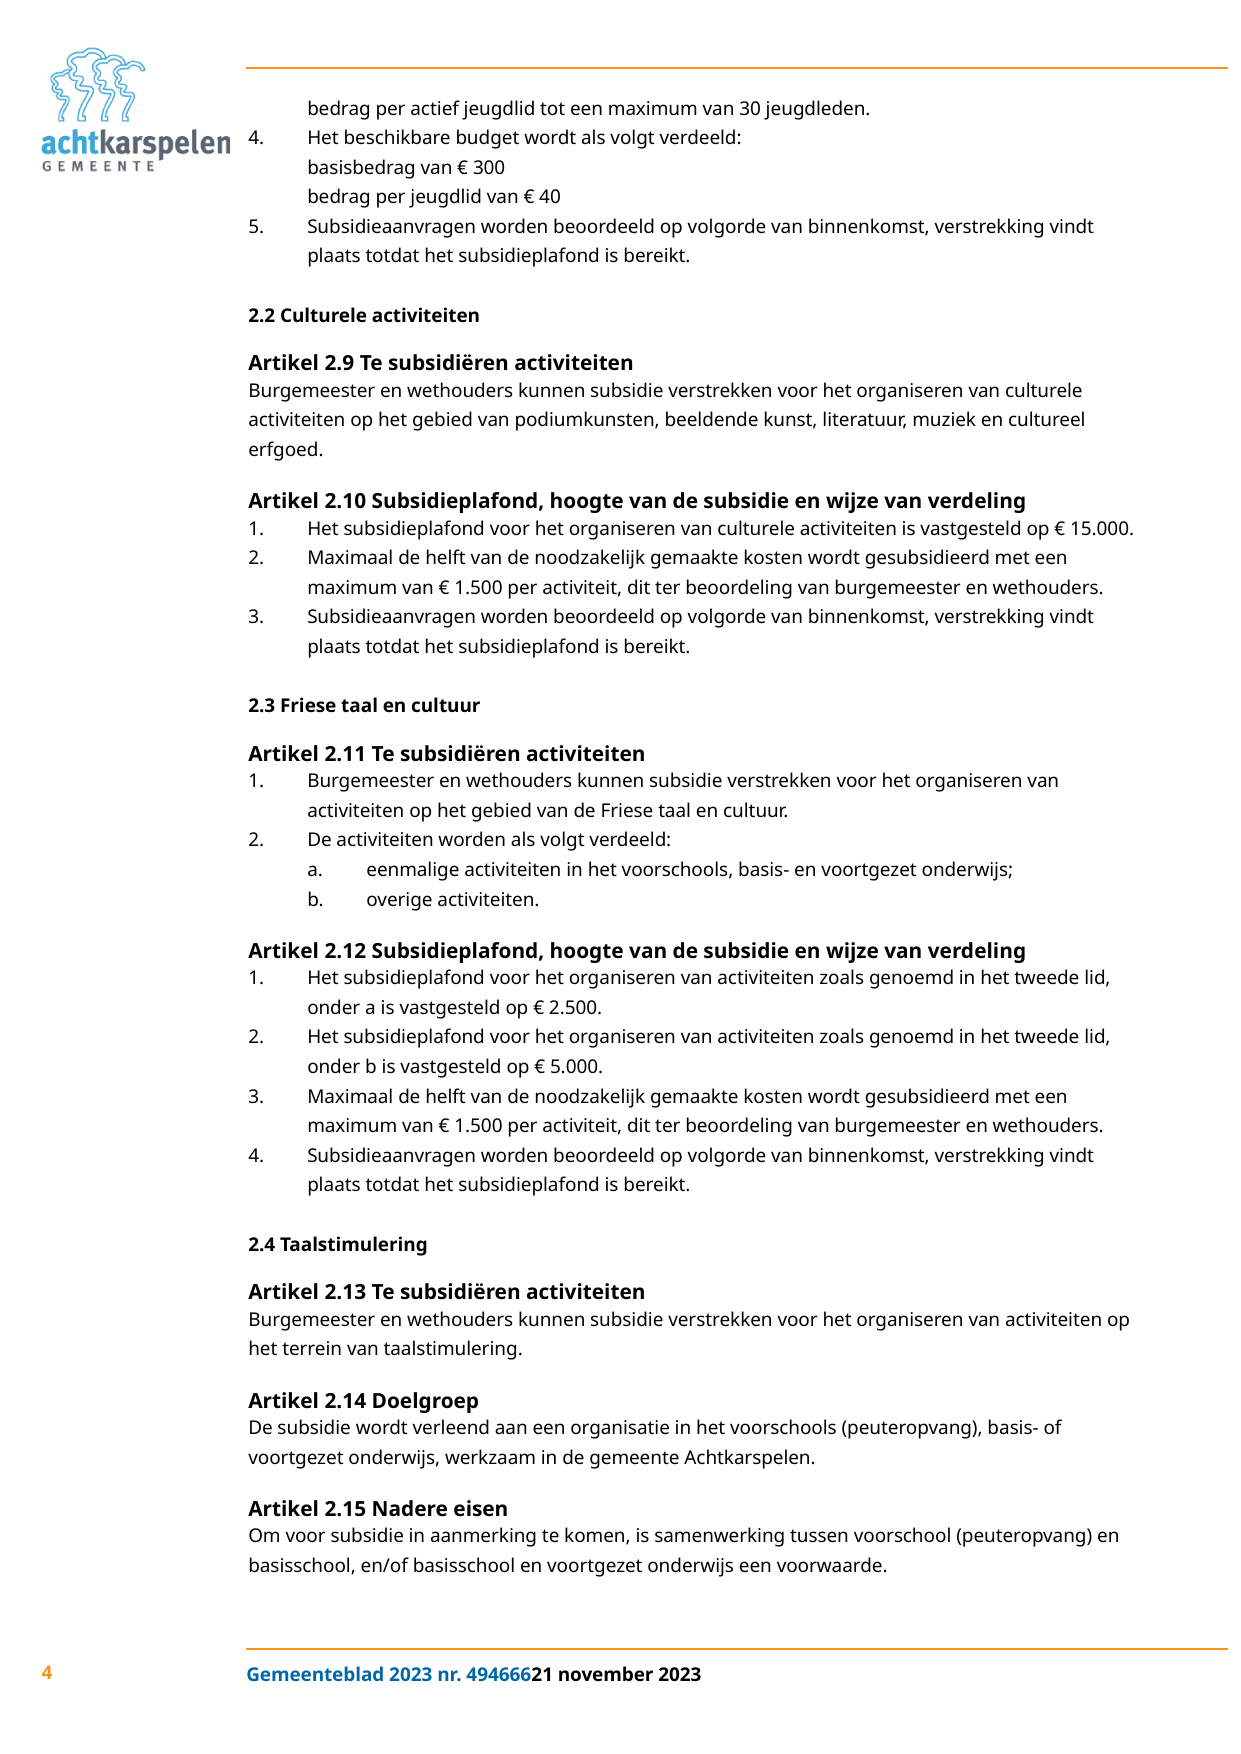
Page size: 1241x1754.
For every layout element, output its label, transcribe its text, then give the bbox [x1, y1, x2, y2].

text Artikel 2.12 Subsidieplafond, hoogte van de subsidie en wijze van verdeling [248, 936, 1152, 964]
text Artikel 2.15 Nadere eisen [248, 1494, 1152, 1523]
list basisbedrag van € 300 [248, 154, 1152, 180]
list Burgemeester en wethouders kunnen subsidie verstrekken voor het organiseren van activiteiten op het gebied van de Friese taal en cultuur. [248, 767, 1152, 823]
text Artikel 2.9 Te subsidiëren activiteiten [248, 348, 1152, 377]
list Het subsidieplafond voor het organiseren van activiteiten zoals genoemd in het tweede lid, onder a is vastgesteld op € 2.500. [248, 964, 1152, 1020]
list bedrag per actief jeugdlid tot een maximum van 30 jeugdleden. [248, 95, 1152, 121]
text Burgemeester en wethouders kunnen subsidie verstrekken voor het organiseren van culturele activiteiten op het gebied van podiumkunsten, beeldende kunst, literatuur, muziek en cultureel erfgoed. [248, 377, 1152, 462]
list Het subsidieplafond voor het organiseren van activiteiten zoals genoemd in het tweede lid, onder b is vastgesteld op € 5.000. [248, 1024, 1152, 1079]
text De subsidie wordt verleend aan een organisatie in het voorschools (peuteropvang), basis- of voortgezet onderwijs, werkzaam in de gemeente Achtkarspelen. [248, 1414, 1152, 1469]
text Artikel 2.10 Subsidieplafond, hoogte van de subsidie en wijze van verdeling [248, 486, 1152, 515]
list Het subsidieplafond voor het organiseren van culturele activiteiten is vastgesteld op € 15.000. [248, 515, 1152, 541]
text 2.4 Taalstimulering [248, 1231, 1152, 1257]
list Subsidieaanvragen worden beoordeeld op volgorde van binnenkomst, verstrekking vindt plaats totdat het subsidieplafond is bereikt. [248, 1142, 1152, 1197]
text Artikel 2.14 Doelgroep [248, 1386, 1152, 1414]
list eenmalige activiteiten in het voorschools, basis- en voortgezet onderwijs; [307, 856, 1152, 882]
list bedrag per jeugdlid van € 40 [248, 183, 1152, 209]
list Subsidieaanvragen worden beoordeeld op volgorde van binnenkomst, verstrekking vindt plaats totdat het subsidieplafond is bereikt. [248, 213, 1152, 268]
list Subsidieaanvragen worden beoordeeld op volgorde van binnenkomst, verstrekking vindt plaats totdat het subsidieplafond is bereikt. [248, 604, 1152, 659]
list Maximaal de helft van de noodzakelijk gemaakte kosten wordt gesubsidieerd met een maximum van € 1.500 per activiteit, dit ter beoordeling van burgemeester en wethouders. [248, 1083, 1152, 1138]
text Burgemeester en wethouders kunnen subsidie verstrekken voor het organiseren van activiteiten op het terrein van taalstimulering. [248, 1306, 1152, 1361]
list De activiteiten worden als volgt verdeeld: [248, 827, 1152, 852]
text 2.3 Friese taal en cultuur [248, 692, 1152, 718]
list overige activiteiten. [307, 886, 1152, 911]
text 2.2 Culturele activiteiten [248, 302, 1152, 328]
list Het beschikbare budget wordt als volgt verdeeld: [248, 124, 1152, 150]
text Om voor subsidie in aanmerking te komen, is samenwerking tussen voorschool (peuteropvang) en basisschool, en/of basisschool en voortgezet onderwijs een voorwaarde. [248, 1523, 1152, 1578]
text Artikel 2.11 Te subsidiëren activiteiten [248, 739, 1152, 767]
text Artikel 2.13 Te subsidiëren activiteiten [248, 1277, 1152, 1306]
list Maximaal de helft van de noodzakelijk gemaakte kosten wordt gesubsidieerd met een maximum van € 1.500 per activiteit, dit ter beoordeling van burgemeester en wethouders. [248, 544, 1152, 600]
picture [41, 47, 231, 172]
